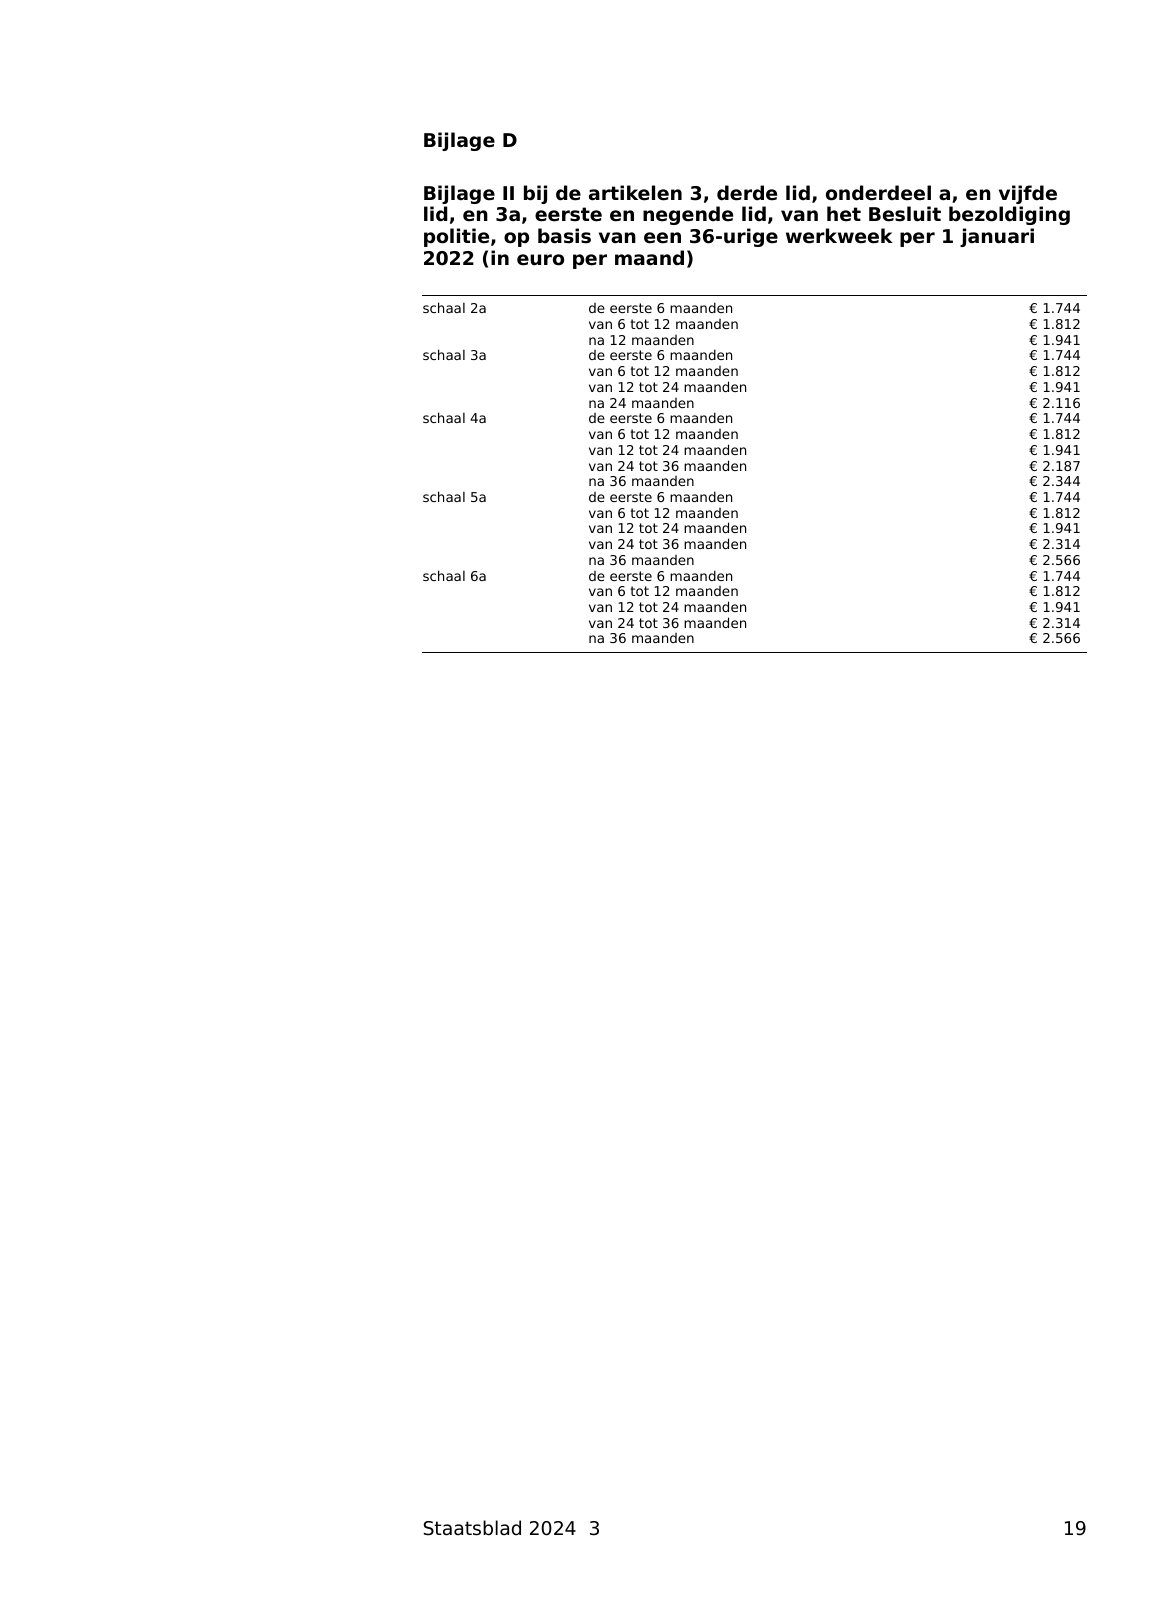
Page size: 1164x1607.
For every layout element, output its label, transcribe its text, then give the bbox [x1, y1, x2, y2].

table_cell na 36 maanden [582, 474, 957, 490]
table_cell van 6 tot 12 maanden [582, 427, 957, 443]
table_cell € 2.344 [957, 474, 1087, 490]
table_cell van 12 tot 24 maanden [582, 443, 957, 458]
table_cell de eerste 6 maanden [582, 569, 957, 584]
table_cell € 1.812 [957, 364, 1087, 380]
table_cell na 36 maanden [582, 631, 957, 652]
table_cell de eerste 6 maanden [582, 411, 957, 427]
table_cell € 1.812 [957, 506, 1087, 521]
table_cell [422, 584, 582, 600]
table_cell € 1.744 [957, 411, 1087, 427]
table_cell € 1.744 [957, 490, 1087, 506]
table_header € 1.744 [957, 296, 1087, 317]
table_cell € 1.941 [957, 521, 1087, 537]
table_cell € 2.566 [957, 631, 1087, 652]
table_cell € 1.812 [957, 317, 1087, 332]
table_cell € 1.812 [957, 584, 1087, 600]
table_cell [422, 458, 582, 474]
subtitle Bijlage II bij de artikelen 3, derde lid, onderdeel a, en vijfde lid, en 3a, eerste en negende lid, van het Besluit bezoldiging politie, op basis van een 36-urige werkweek per 1 januari 2022 (in euro per maand) [422, 182, 1087, 270]
table_header de eerste 6 maanden [582, 296, 957, 317]
table_cell na 36 maanden [582, 553, 957, 568]
table_cell [422, 631, 582, 652]
table_cell [422, 317, 582, 332]
table_cell [422, 380, 582, 395]
table_cell € 1.744 [957, 348, 1087, 364]
table_cell van 24 tot 36 maanden [582, 616, 957, 631]
table_cell € 2.314 [957, 537, 1087, 553]
table_cell [422, 600, 582, 616]
table_cell van 24 tot 36 maanden [582, 458, 957, 474]
table_cell de eerste 6 maanden [582, 348, 957, 364]
table_cell € 1.744 [957, 569, 1087, 584]
table_header schaal 2a [422, 296, 582, 317]
table_cell [422, 333, 582, 348]
table_cell van 6 tot 12 maanden [582, 506, 957, 521]
table_cell schaal 6a [422, 569, 582, 584]
table_cell van 12 tot 24 maanden [582, 521, 957, 537]
table_cell van 12 tot 24 maanden [582, 380, 957, 395]
table_cell € 2.187 [957, 458, 1087, 474]
table_cell € 1.941 [957, 600, 1087, 616]
table_cell [422, 506, 582, 521]
table_cell schaal 5a [422, 490, 582, 506]
table_cell [422, 553, 582, 568]
table_cell [422, 364, 582, 380]
table_cell [422, 427, 582, 443]
table_cell [422, 443, 582, 458]
table_cell € 2.314 [957, 616, 1087, 631]
table_cell na 24 maanden [582, 395, 957, 411]
table_cell € 1.941 [957, 333, 1087, 348]
table_cell na 12 maanden [582, 333, 957, 348]
table_cell van 6 tot 12 maanden [582, 364, 957, 380]
table_cell € 1.941 [957, 380, 1087, 395]
table_cell [422, 537, 582, 553]
table_cell van 6 tot 12 maanden [582, 317, 957, 332]
table_cell [422, 521, 582, 537]
table_cell van 6 tot 12 maanden [582, 584, 957, 600]
subtitle Bijlage D [422, 130, 1087, 152]
table_cell € 2.566 [957, 553, 1087, 568]
table_cell schaal 3a [422, 348, 582, 364]
table_cell [422, 474, 582, 490]
table_cell schaal 4a [422, 411, 582, 427]
table_cell [422, 395, 582, 411]
table_cell de eerste 6 maanden [582, 490, 957, 506]
table_cell [422, 616, 582, 631]
table_cell € 2.116 [957, 395, 1087, 411]
table_cell van 12 tot 24 maanden [582, 600, 957, 616]
table_cell € 1.812 [957, 427, 1087, 443]
table_cell € 1.941 [957, 443, 1087, 458]
table_cell van 24 tot 36 maanden [582, 537, 957, 553]
